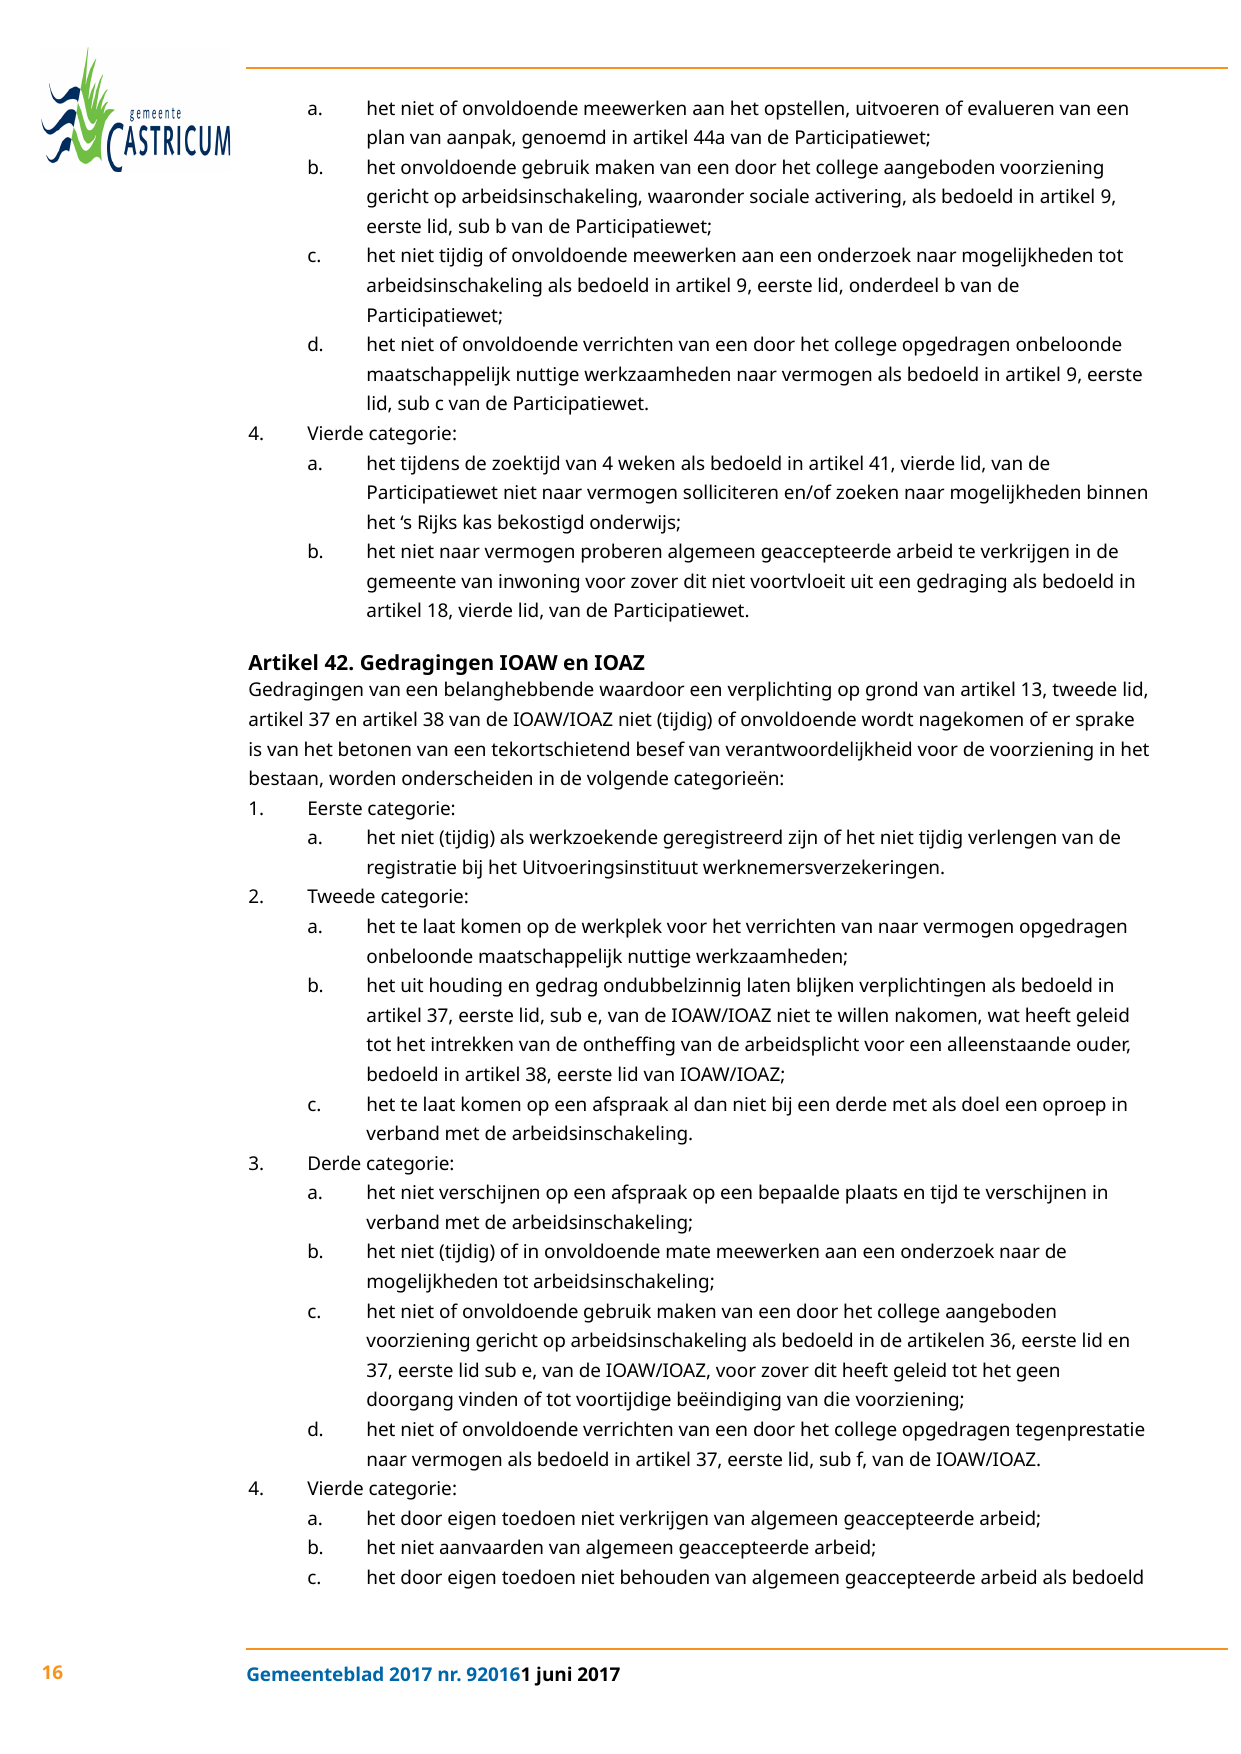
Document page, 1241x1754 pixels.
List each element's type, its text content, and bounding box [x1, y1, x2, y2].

list het niet naar vermogen proberen algemeen geaccepteerde arbeid te verkrijgen in de gemeente van inwoning voor zover dit niet voortvloeit uit een gedraging als bedoeld in artikel 18, vierde lid, van de Participatiewet. [307, 538, 1152, 623]
list het niet verschijnen op een afspraak op een bepaalde plaats en tijd te verschijnen in verband met de arbeidsinschakeling; [307, 1179, 1152, 1235]
list het tijdens de zoektijd van 4 weken als bedoeld in artikel 41, vierde lid, van de Participatiewet niet naar vermogen solliciteren en/of zoeken naar mogelijkheden binnen het ‘s Rijks kas bekostigd onderwijs; [307, 450, 1152, 535]
text Artikel 42. Gedragingen IOAW en IOAZ [248, 648, 1152, 677]
list Derde categorie: [248, 1150, 1152, 1176]
list het niet tijdig of onvoldoende meewerken aan een onderzoek naar mogelijkheden tot arbeidsinschakeling als bedoeld in artikel 9, eerste lid, onderdeel b van de Participatiewet; [307, 243, 1152, 328]
list het niet (tijdig) of in onvoldoende mate meewerken aan een onderzoek naar de mogelijkheden tot arbeidsinschakeling; [307, 1239, 1152, 1294]
list Vierde categorie: [248, 1475, 1152, 1501]
list het door eigen toedoen niet verkrijgen van algemeen geaccepteerde arbeid; [307, 1505, 1152, 1531]
list Vierde categorie: [248, 420, 1152, 446]
list het niet aanvaarden van algemeen geaccepteerde arbeid; [307, 1534, 1152, 1560]
list het niet of onvoldoende verrichten van een door het college opgedragen tegenprestatie naar vermogen als bedoeld in artikel 37, eerste lid, sub f, van de IOAW/IOAZ. [307, 1416, 1152, 1471]
list het onvoldoende gebruik maken van een door het college aangeboden voorziening gericht op arbeidsinschakeling, waaronder sociale activering, als bedoeld in artikel 9, eerste lid, sub b van de Participatiewet; [307, 154, 1152, 239]
picture [41, 47, 231, 172]
list het niet (tijdig) als werkzoekende geregistreerd zijn of het niet tijdig verlengen van de registratie bij het Uitvoeringsinstituut werknemersverzekeringen. [307, 824, 1152, 880]
list het door eigen toedoen niet behouden van algemeen geaccepteerde arbeid als bedoeld [307, 1564, 1152, 1590]
list het te laat komen op een afspraak al dan niet bij een derde met als doel een oproep in verband met de arbeidsinschakeling. [307, 1091, 1152, 1146]
list Eerste categorie: [248, 795, 1152, 821]
list het niet of onvoldoende meewerken aan het opstellen, uitvoeren of evalueren van een plan van aanpak, genoemd in artikel 44a van de Participatiewet; [307, 95, 1152, 150]
list het niet of onvoldoende gebruik maken van een door het college aangeboden voorziening gericht op arbeidsinschakeling als bedoeld in de artikelen 36, eerste lid en 37, eerste lid sub e, van de IOAW/IOAZ, voor zover dit heeft geleid tot het geen doorgang vinden of tot voortijdige beëindiging van die voorziening; [307, 1298, 1152, 1412]
list het niet of onvoldoende verrichten van een door het college opgedragen onbeloonde maatschappelijk nuttige werkzaamheden naar vermogen als bedoeld in artikel 9, eerste lid, sub c van de Participatiewet. [307, 331, 1152, 416]
list het uit houding en gedrag ondubbelzinnig laten blijken verplichtingen als bedoeld in artikel 37, eerste lid, sub e, van de IOAW/IOAZ niet te willen nakomen, wat heeft geleid tot het intrekken van de ontheffing van de arbeidsplicht voor een alleenstaande ouder, bedoeld in artikel 38, eerste lid van IOAW/IOAZ; [307, 972, 1152, 1087]
text Gedragingen van een belanghebbende waardoor een verplichting op grond van artikel 13, tweede lid, artikel 37 en artikel 38 van de IOAW/IOAZ niet (tijdig) of onvoldoende wordt nagekomen of er sprake is van het betonen van een tekortschietend besef van verantwoordelijkheid voor de voorziening in het bestaan, worden onderscheiden in de volgende categorieën: [248, 677, 1152, 791]
list Tweede categorie: [248, 884, 1152, 909]
list het te laat komen op de werkplek voor het verrichten van naar vermogen opgedragen onbeloonde maatschappelijk nuttige werkzaamheden; [307, 913, 1152, 968]
